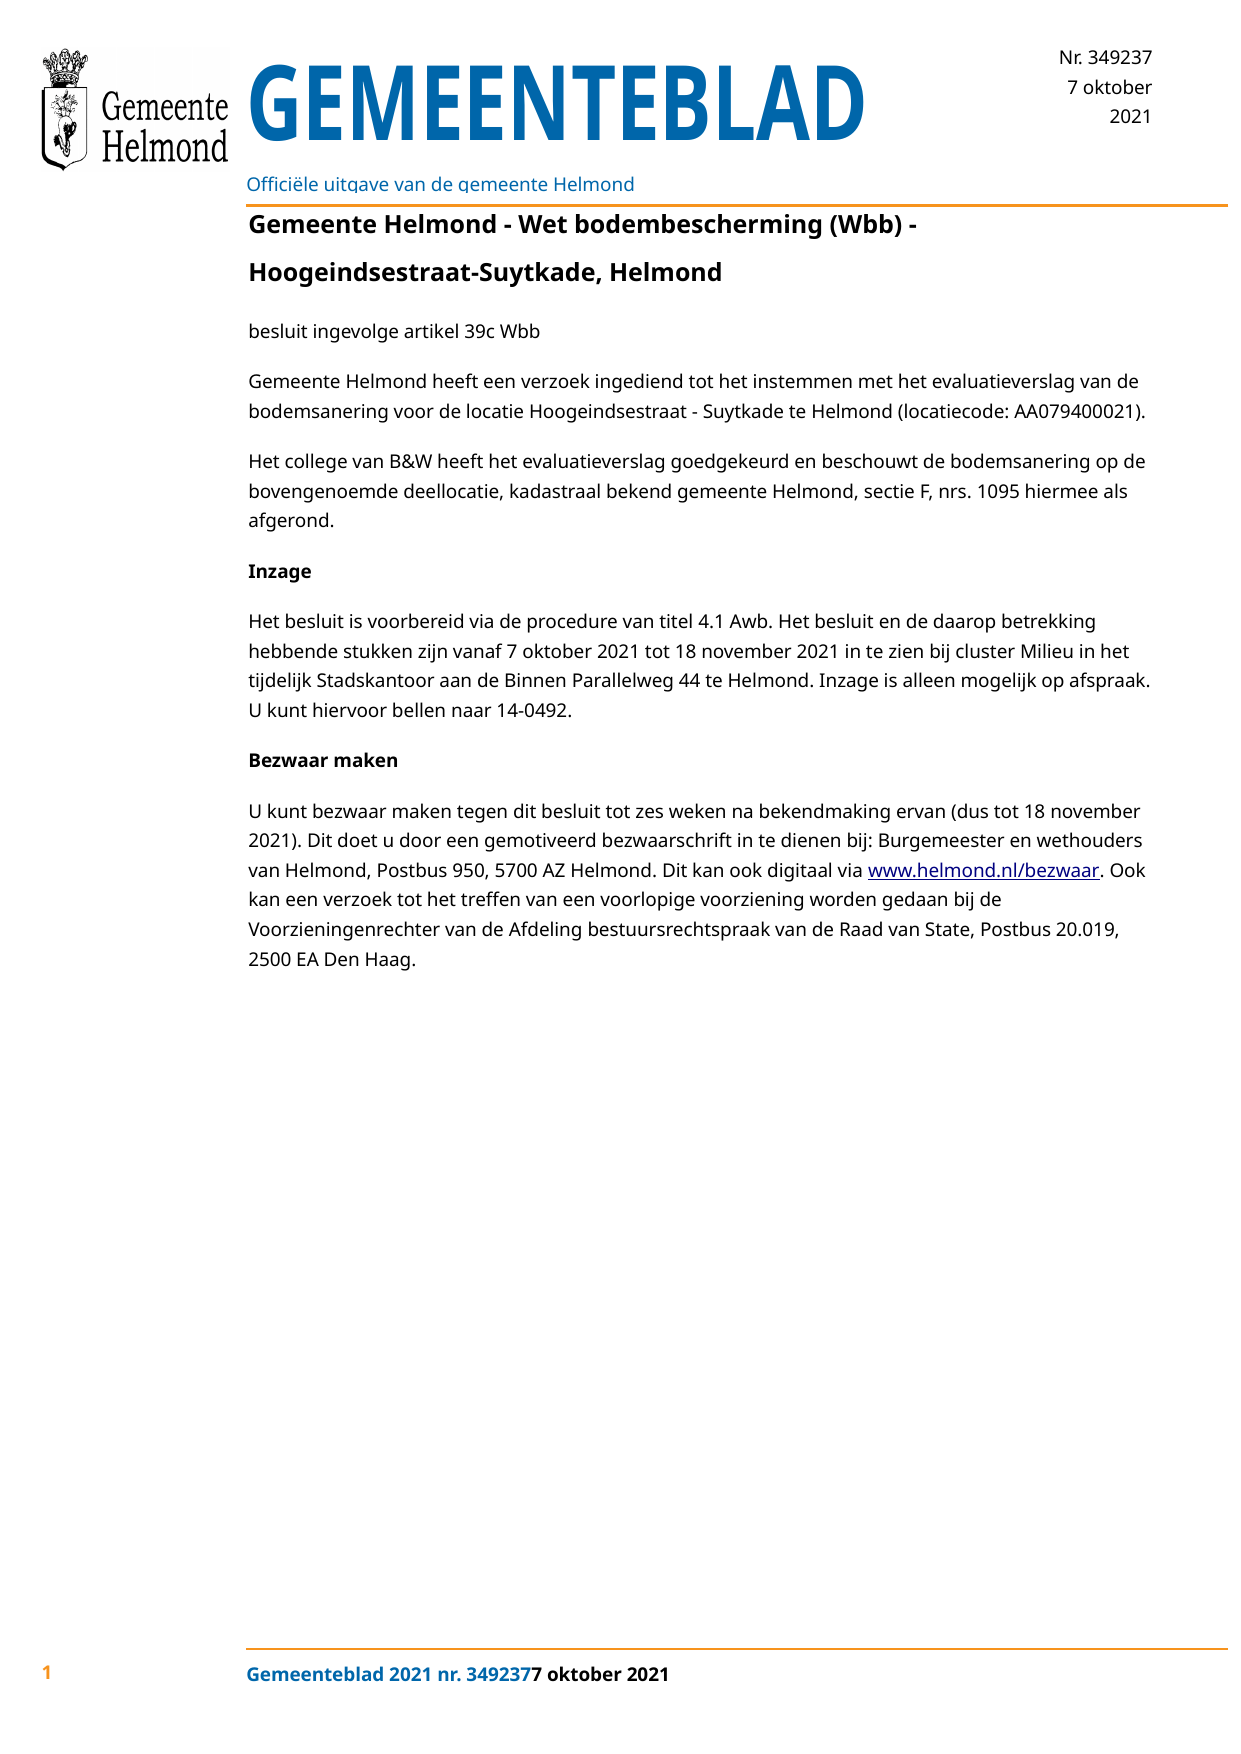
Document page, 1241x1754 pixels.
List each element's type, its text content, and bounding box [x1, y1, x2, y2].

text Het college van B&W heeft het evaluatieverslag goedgekeurd en beschouwt de bodemsanering op de bovengenoemde deellocatie, kadastraal bekend gemeente Helmond, sectie F, nrs. 1095 hiermee als afgerond. [248, 448, 1152, 533]
text Het besluit is voorbereid via de procedure van titel 4.1 Awb. Het besluit en de daarop betrekking hebbende stukken zijn vanaf 7 oktober 2021 tot 18 november 2021 in te zien bij cluster Milieu in het tijdelijk Stadskantoor aan de Binnen Parallelweg 44 te Helmond. Inzage is alleen mogelijk op afspraak. U kunt hiervoor bellen naar 14-0492. [248, 608, 1152, 723]
text Inzage [248, 558, 1152, 584]
text Gemeente Helmond - Wet bodembescherming (Wbb) - Hoogeindsestraat-Suytkade, Helmond [248, 207, 1152, 288]
text besluit ingevolge artikel 39c Wbb [248, 318, 1152, 344]
picture [41, 47, 231, 172]
text Bezwaar maken [248, 747, 1152, 773]
text U kunt bezwaar maken tegen dit besluit tot zes weken na bekendmaking ervan (dus tot 18 november 2021). Dit doet u door een gemotiveerd bezwaarschrift in te dienen bij: Burgemeester en wethouders van Helmond, Postbus 950, 5700 AZ Helmond. Dit kan ook digitaal via www.helmond.nl/bezwaar. Ook kan een verzoek tot het treffen van een voorlopige voorziening worden gedaan bij de Voorzieningenrechter van de Afdeling bestuursrechtspraak van de Raad van State, Postbus 20.019, 2500 EA Den Haag. [248, 798, 1152, 972]
text Gemeente Helmond heeft een verzoek ingediend tot het instemmen met het evaluatieverslag van de bodemsanering voor de locatie Hoogeindsestraat - Suytkade te Helmond (locatiecode: AA079400021). [248, 368, 1152, 424]
